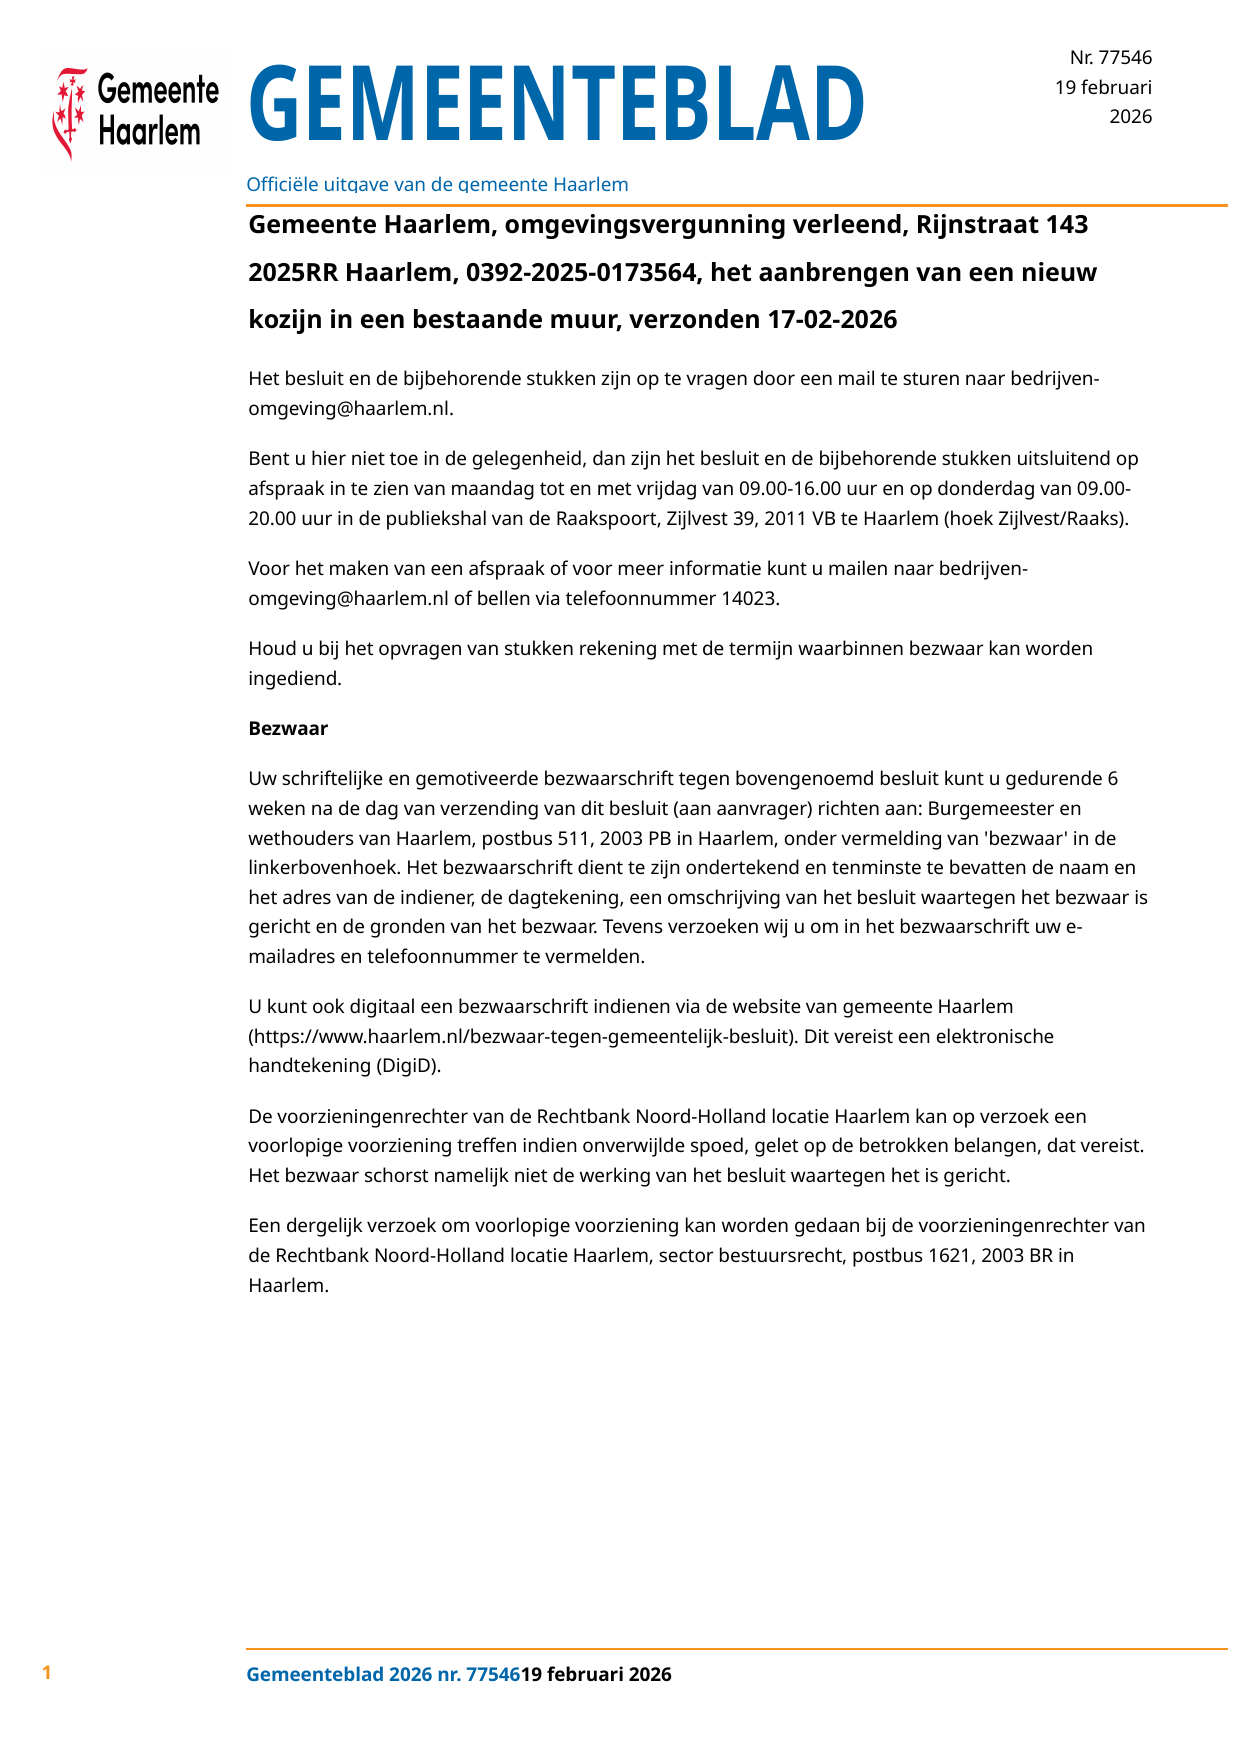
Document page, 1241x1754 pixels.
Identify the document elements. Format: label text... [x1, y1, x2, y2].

text Een dergelijk verzoek om voorlopige voorziening kan worden gedaan bij de voorzieningenrechter van de Rechtbank Noord-Holland locatie Haarlem, sector bestuursrecht, postbus 1621, 2003 BR in Haarlem. [248, 1213, 1152, 1297]
text Houd u bij het opvragen van stukken rekening met de termijn waarbinnen bezwaar kan worden ingediend. [248, 635, 1152, 690]
text Gemeente Haarlem, omgevingsvergunning verleend, Rijnstraat 143 2025RR Haarlem, 0392-2025-0173564, het aanbrengen van een nieuw kozijn in een bestaande muur, verzonden 17-02-2026 [248, 207, 1152, 336]
text Voor het maken van een afspraak of voor meer informatie kunt u mailen naar bedrijven-omgeving@haarlem.nl of bellen via telefoonnummer 14023. [248, 555, 1152, 610]
picture [41, 47, 231, 172]
text Het besluit en de bijbehorende stukken zijn op te vragen door een mail te sturen naar bedrijven-omgeving@haarlem.nl. [248, 366, 1152, 421]
text Uw schriftelijke en gemotiveerde bezwaarschrift tegen bovengenoemd besluit kunt u gedurende 6 weken na de dag van verzending van dit besluit (aan aanvrager) richten aan: Burgemeester en wethouders van Haarlem, postbus 511, 2003 PB in Haarlem, onder vermelding van 'bezwaar' in de linkerbovenhoek. Het bezwaarschrift dient te zijn ondertekend en tenminste te bevatten de naam en het adres van de indiener, de dagtekening, een omschrijving van het besluit waartegen het bezwaar is gericht en de gronden van het bezwaar. Tevens verzoeken wij u om in het bezwaarschrift uw e-mailadres en telefoonnummer te vermelden. [248, 766, 1152, 969]
text Bent u hier niet toe in de gelegenheid, dan zijn het besluit en de bijbehorende stukken uitsluitend op afspraak in te zien van maandag tot en met vrijdag van 09.00-16.00 uur en op donderdag van 09.00-20.00 uur in de publiekshal van de Raakspoort, Zijlvest 39, 2011 VB te Haarlem (hoek Zijlvest/Raaks). [248, 446, 1152, 530]
text Bezwaar [248, 715, 1152, 741]
text U kunt ook digitaal een bezwaarschrift indienen via de website van gemeente Haarlem (https://www.haarlem.nl/bezwaar-tegen-gemeentelijk-besluit). Dit vereist een elektronische handtekening (DigiD). [248, 993, 1152, 1078]
text De voorzieningenrechter van de Rechtbank Noord-Holland locatie Haarlem kan op verzoek een voorlopige voorziening treffen indien onverwijlde spoed, gelet op de betrokken belangen, dat vereist. Het bezwaar schorst namelijk niet de werking van het besluit waartegen het is gericht. [248, 1103, 1152, 1188]
